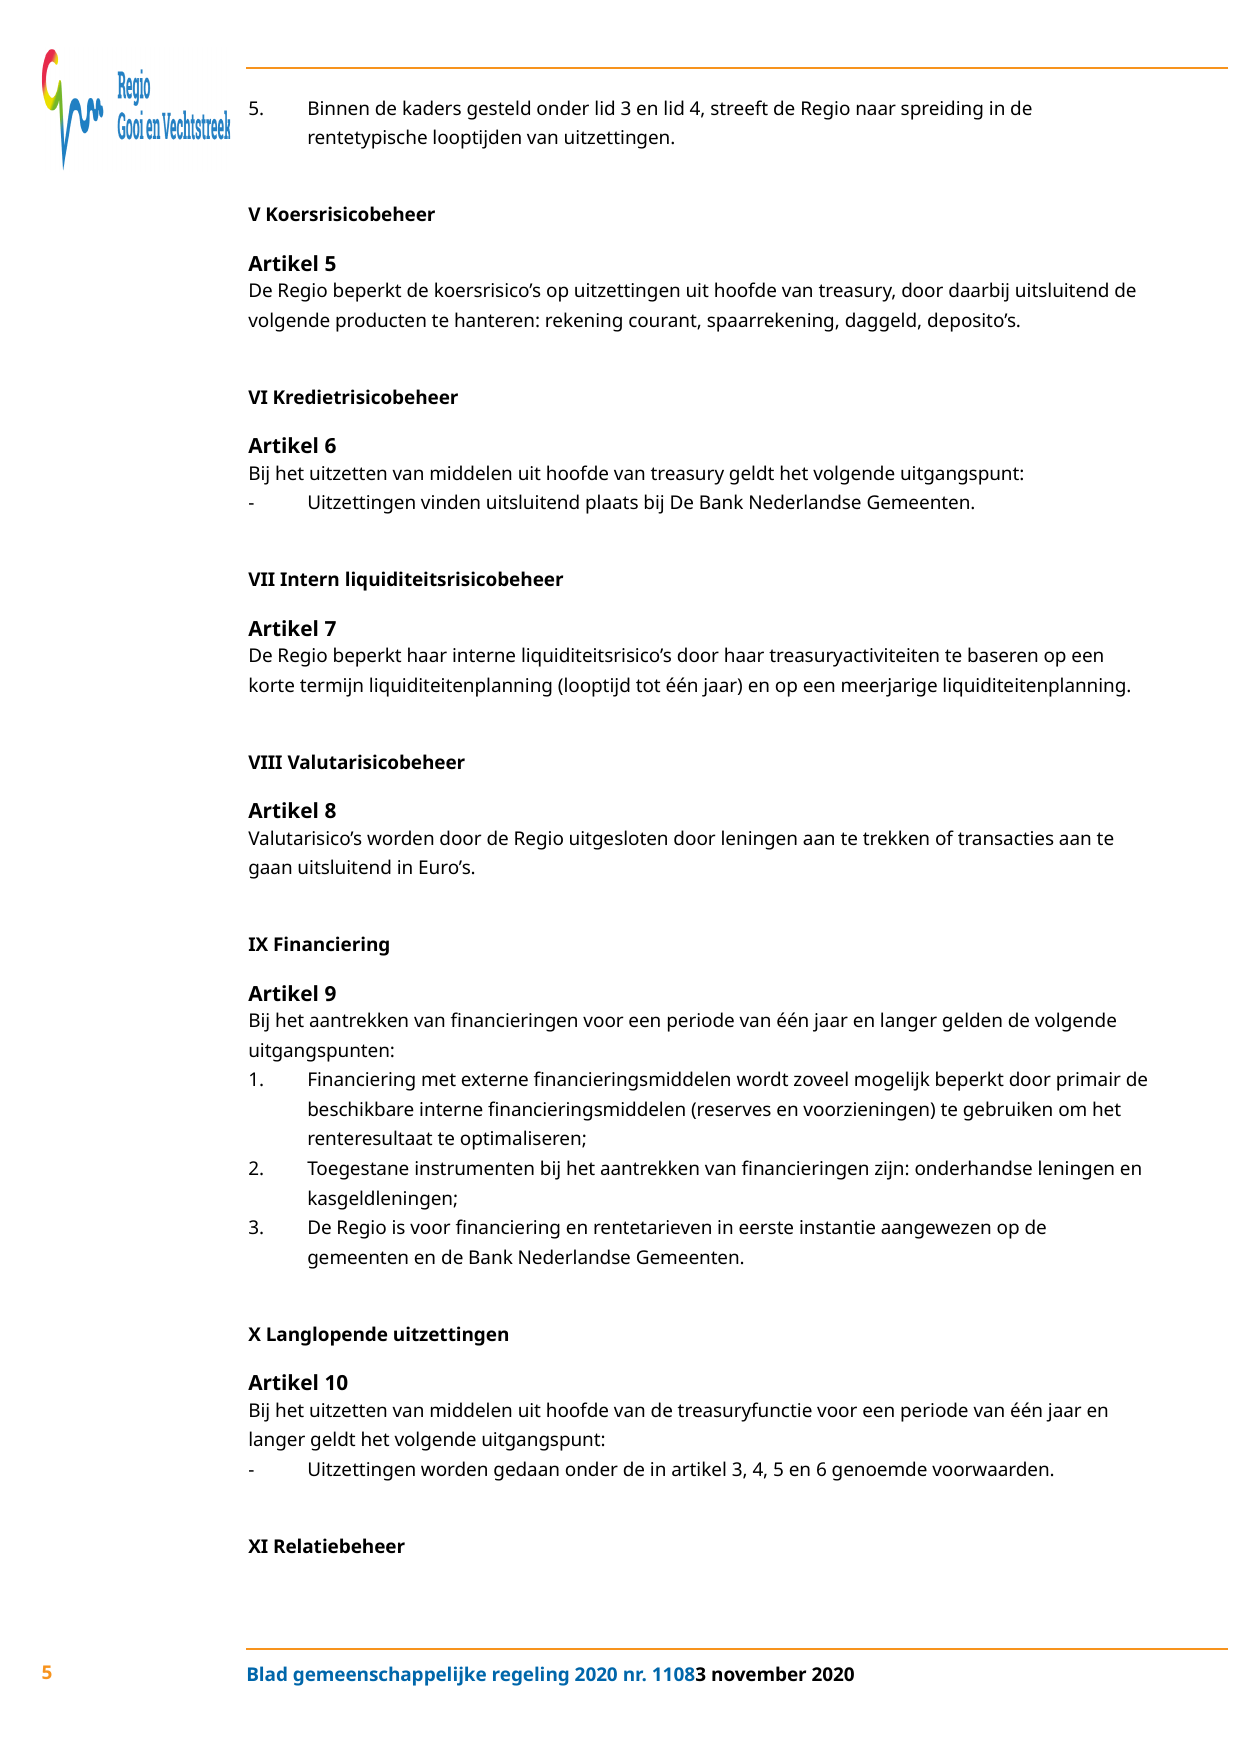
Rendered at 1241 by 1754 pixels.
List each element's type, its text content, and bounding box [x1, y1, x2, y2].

text De Regio beperkt de koersrisico’s op uitzettingen uit hoofde van treasury, door daarbij uitsluitend de volgende producten te hanteren: rekening courant, spaarrekening, daggeld, deposito’s. [248, 277, 1152, 333]
list Uitzettingen worden gedaan onder de in artikel 3, 4, 5 en 6 genoemde voorwaarden. [248, 1456, 1152, 1482]
text Valutarisico’s worden door de Regio uitgesloten door leningen aan te trekken of transacties aan te gaan uitsluitend in Euro’s. [248, 825, 1152, 880]
text Bij het aantrekken van financieringen voor een periode van één jaar en langer gelden de volgende uitgangspunten: [248, 1007, 1152, 1063]
text X Langlopende uitzettingen [248, 1319, 1152, 1348]
text Artikel 7 [248, 614, 1152, 642]
text VII Intern liquiditeitsrisicobeheer [248, 564, 1152, 593]
list Uitzettingen vinden uitsluitend plaats bij De Bank Nederlandse Gemeenten. [248, 489, 1152, 515]
list Binnen de kaders gesteld onder lid 3 en lid 4, streeft de Regio naar spreiding in de rentetypische looptijden van uitzettingen. [248, 95, 1152, 150]
picture [41, 47, 231, 172]
text VI Kredietrisicobeheer [248, 382, 1152, 411]
text Artikel 8 [248, 796, 1152, 825]
text Artikel 6 [248, 431, 1152, 460]
text V Koersrisicobeheer [248, 199, 1152, 228]
list De Regio is voor financiering en rentetarieven in eerste instantie aangewezen op de gemeenten en de Bank Nederlandse Gemeenten. [248, 1214, 1152, 1270]
text Artikel 5 [248, 249, 1152, 277]
text Bij het uitzetten van middelen uit hoofde van de treasuryfunctie voor een periode van één jaar en langer geldt het volgende uitgangspunt: [248, 1397, 1152, 1452]
text Artikel 9 [248, 979, 1152, 1007]
text De Regio beperkt haar interne liquiditeitsrisico’s door haar treasuryactiviteiten te baseren op een korte termijn liquiditeitenplanning (looptijd tot één jaar) en op een meerjarige liquiditeitenplanning. [248, 642, 1152, 698]
text XI Relatiebeheer [248, 1531, 1152, 1560]
text Bij het uitzetten van middelen uit hoofde van treasury geldt het volgende uitgangspunt: [248, 460, 1152, 486]
text VIII Valutarisicobeheer [248, 747, 1152, 776]
text IX Financiering [248, 929, 1152, 958]
list Toegestane instrumenten bij het aantrekken van financieringen zijn: onderhandse leningen en kasgeldleningen; [248, 1155, 1152, 1211]
text Artikel 10 [248, 1368, 1152, 1397]
list Financiering met externe financieringsmiddelen wordt zoveel mogelijk beperkt door primair de beschikbare interne financieringsmiddelen (reserves en voorzieningen) te gebruiken om het renteresultaat te optimaliseren; [248, 1066, 1152, 1151]
